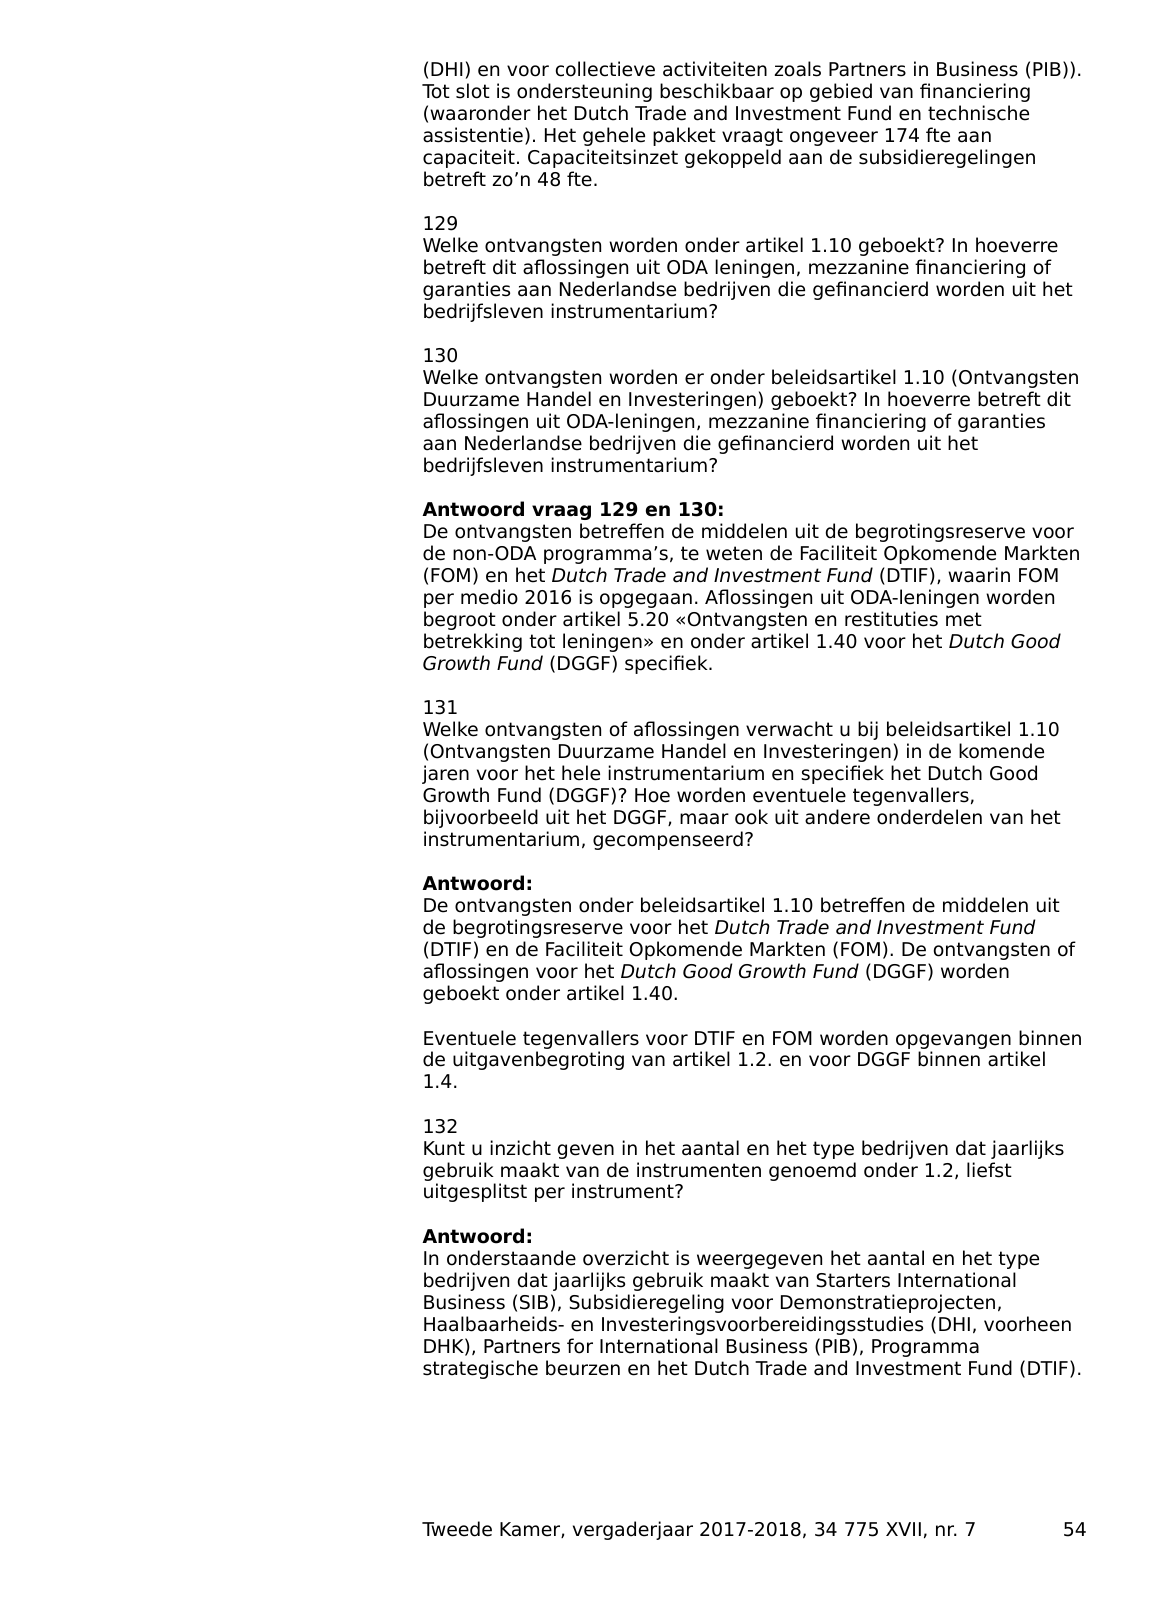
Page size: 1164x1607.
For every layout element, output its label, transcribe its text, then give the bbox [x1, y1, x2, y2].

text Antwoord vraag 129 en 130: [422, 499, 1087, 521]
text Welke ontvangsten worden er onder beleidsartikel 1.10 (Ontvangsten Duurzame Handel en Investeringen) geboekt? In hoeverre betreft dit aflossingen uit ODA-leningen, mezzanine financiering of garanties aan Nederlandse bedrijven die gefinancierd worden uit het bedrijfsleven instrumentarium? [422, 367, 1087, 477]
text 131 [422, 697, 1087, 719]
text (DHI) en voor collectieve activiteiten zoals Partners in Business (PIB)). Tot slot is ondersteuning beschikbaar op gebied van financiering (waaronder het Dutch Trade and Investment Fund en technische assistentie). Het gehele pakket vraagt ongeveer 174 fte aan capaciteit. Capaciteitsinzet gekoppeld aan de subsidieregelingen betreft zo’n 48 fte. [422, 59, 1087, 191]
text Antwoord: [422, 873, 1087, 895]
text 132 [422, 1116, 1087, 1137]
text Eventuele tegenvallers voor DTIF en FOM worden opgevangen binnen de uitgavenbegroting van artikel 1.2. en voor DGGF binnen artikel 1.4. [422, 1027, 1087, 1093]
text 129 [422, 213, 1087, 235]
text De ontvangsten betreffen de middelen uit de begrotingsreserve voor de non-ODA programma’s, te weten de Faciliteit Opkomende Markten (FOM) en het Dutch Trade and Investment Fund (DTIF), waarin FOM per medio 2016 is opgegaan. Aflossingen uit ODA-leningen worden begroot onder artikel 5.20 «Ontvangsten en restituties met betrekking tot leningen» en onder artikel 1.40 voor het Dutch Good Growth Fund (DGGF) specifiek. [422, 521, 1087, 675]
text De ontvangsten onder beleidsartikel 1.10 betreffen de middelen uit de begrotingsreserve voor het Dutch Trade and Investment Fund (DTIF) en de Faciliteit Opkomende Markten (FOM). De ontvangsten of aflossingen voor het Dutch Good Growth Fund (DGGF) worden geboekt onder artikel 1.40. [422, 895, 1087, 1005]
text 130 [422, 345, 1087, 367]
text Welke ontvangsten of aflossingen verwacht u bij beleidsartikel 1.10 (Ontvangsten Duurzame Handel en Investeringen) in de komende jaren voor het hele instrumentarium en specifiek het Dutch Good Growth Fund (DGGF)? Hoe worden eventuele tegenvallers, bijvoorbeeld uit het DGGF, maar ook uit andere onderdelen van het instrumentarium, gecompenseerd? [422, 719, 1087, 851]
text Welke ontvangsten worden onder artikel 1.10 geboekt? In hoeverre betreft dit aflossingen uit ODA leningen, mezzanine financiering of garanties aan Nederlandse bedrijven die gefinancierd worden uit het bedrijfsleven instrumentarium? [422, 235, 1087, 323]
text In onderstaande overzicht is weergegeven het aantal en het type bedrijven dat jaarlijks gebruik maakt van Starters International Business (SIB), Subsidieregeling voor Demonstratieprojecten, Haalbaarheids- en Investeringsvoorbereidingsstudies (DHI, voorheen DHK), Partners for International Business (PIB), Programma strategische beurzen en het Dutch Trade and Investment Fund (DTIF). [422, 1248, 1087, 1379]
text Antwoord: [422, 1226, 1087, 1248]
text Kunt u inzicht geven in het aantal en het type bedrijven dat jaarlijks gebruik maakt van de instrumenten genoemd onder 1.2, liefst uitgesplitst per instrument? [422, 1137, 1087, 1203]
